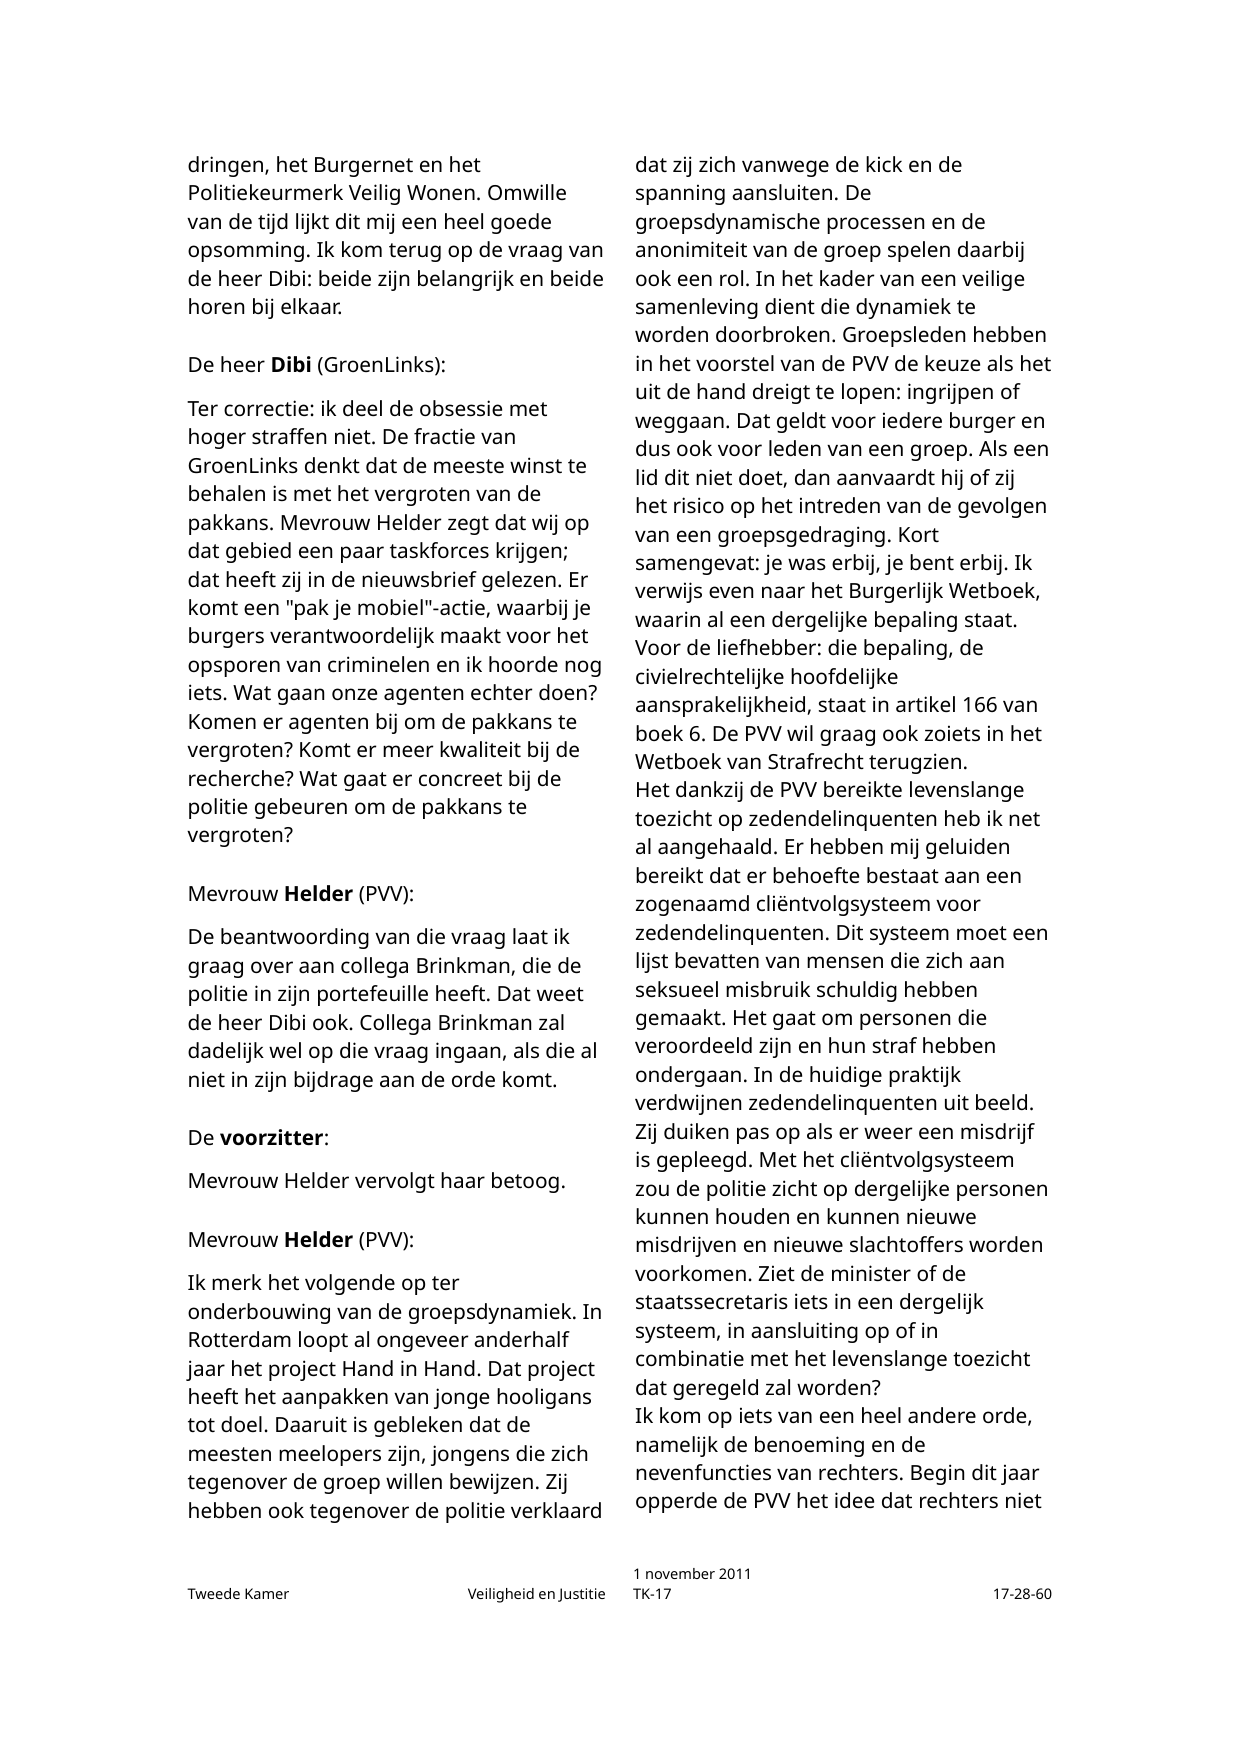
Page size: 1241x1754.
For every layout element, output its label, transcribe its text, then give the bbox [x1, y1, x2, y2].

text Ik merk het volgende op ter onderbouwing van de groepsdynamiek. In Rotterdam loopt al ongeveer anderhalf jaar het project Hand in Hand. Dat project heeft het aanpakken van jonge hooligans tot doel. Daaruit is gebleken dat de meesten meelopers zijn, jongens die zich tegenover de groep willen bewijzen. Zij hebben ook tegenover de politie verklaard [187, 1268, 605, 1524]
text Mevrouw Helder vervolgt haar betoog. [187, 1167, 605, 1195]
text Mevrouw Helder (PVV): [187, 1225, 605, 1253]
text dringen, het Burgernet en het Politiekeurmerk Veilig Wonen. Omwille van de tijd lijkt dit mij een heel goede opsomming. Ik kom terug op de vraag van de heer Dibi: beide zijn belangrijk en beide horen bij elkaar. [187, 150, 605, 321]
text Ter correctie: ik deel de obsessie met hoger straffen niet. De fractie van GroenLinks denkt dat de meeste winst te behalen is met het vergroten van de pakkans. Mevrouw Helder zegt dat wij op dat gebied een paar taskforces krijgen; dat heeft zij in de nieuwsbrief gelezen. Er komt een "pak je mobiel"-actie, waarbij je burgers verantwoordelijk maakt voor het opsporen van criminelen en ik hoorde nog iets. Wat gaan onze agenten echter doen? Komen er agenten bij om de pakkans te vergroten? Komt er meer kwaliteit bij de recherche? Wat gaat er concreet bij de politie gebeuren om de pakkans te vergroten? [187, 394, 605, 849]
text Mevrouw Helder (PVV): [187, 879, 605, 907]
text De voorzitter: [187, 1123, 605, 1152]
text De heer Dibi (GroenLinks): [187, 351, 605, 379]
text De beantwoording van die vraag laat ik graag over aan collega Brinkman, die de politie in zijn portefeuille heeft. Dat weet de heer Dibi ook. Collega Brinkman zal dadelijk wel op die vraag ingaan, als die al niet in zijn bijdrage aan de orde komt. [187, 922, 605, 1093]
text dat zij zich vanwege de kick en de spanning aansluiten. De groepsdynamische processen en de anonimiteit van de groep spelen daarbij ook een rol. In het kader van een veilige samenleving dient die dynamiek te worden doorbroken. Groepsleden hebben in het voorstel van de PVV de keuze als het uit de hand dreigt te lopen: ingrijpen of weggaan. Dat geldt voor iedere burger en dus ook voor leden van een groep. Als een lid dit niet doet, dan aanvaardt hij of zij het risico op het intreden van de gevolgen van een groepsgedraging. Kort samengevat: je was erbij, je bent erbij. Ik verwijs even naar het Burgerlijk Wetboek, waarin al een dergelijke bepaling staat. Voor de liefhebber: die bepaling, de civielrechtelijke hoofdelijke aansprakelijkheid, staat in artikel 166 van boek 6. De PVV wil graag ook zoiets in het Wetboek van Strafrecht terugzien. [635, 150, 1053, 776]
text Het dankzij de PVV bereikte levenslange toezicht op zedendelinquenten heb ik net al aangehaald. Er hebben mij geluiden bereikt dat er behoefte bestaat aan een zogenaamd cliëntvolgsysteem voor zedendelinquenten. Dit systeem moet een lijst bevatten van mensen die zich aan seksueel misbruik schuldig hebben gemaakt. Het gaat om personen die veroordeeld zijn en hun straf hebben ondergaan. In de huidige praktijk verdwijnen zedendelinquenten uit beeld. Zij duiken pas op als er weer een misdrijf is gepleegd. Met het cliëntvolgsysteem zou de politie zicht op dergelijke personen kunnen houden en kunnen nieuwe misdrijven en nieuwe slachtoffers worden voorkomen. Ziet de minister of de staatssecretaris iets in een dergelijk systeem, in aansluiting op of in combinatie met het levenslange toezicht dat geregeld zal worden? [635, 776, 1053, 1401]
text Ik kom op iets van een heel andere orde, namelijk de benoeming en de nevenfuncties van rechters. Begin dit jaar opperde de PVV het idee dat rechters niet [635, 1401, 1053, 1515]
